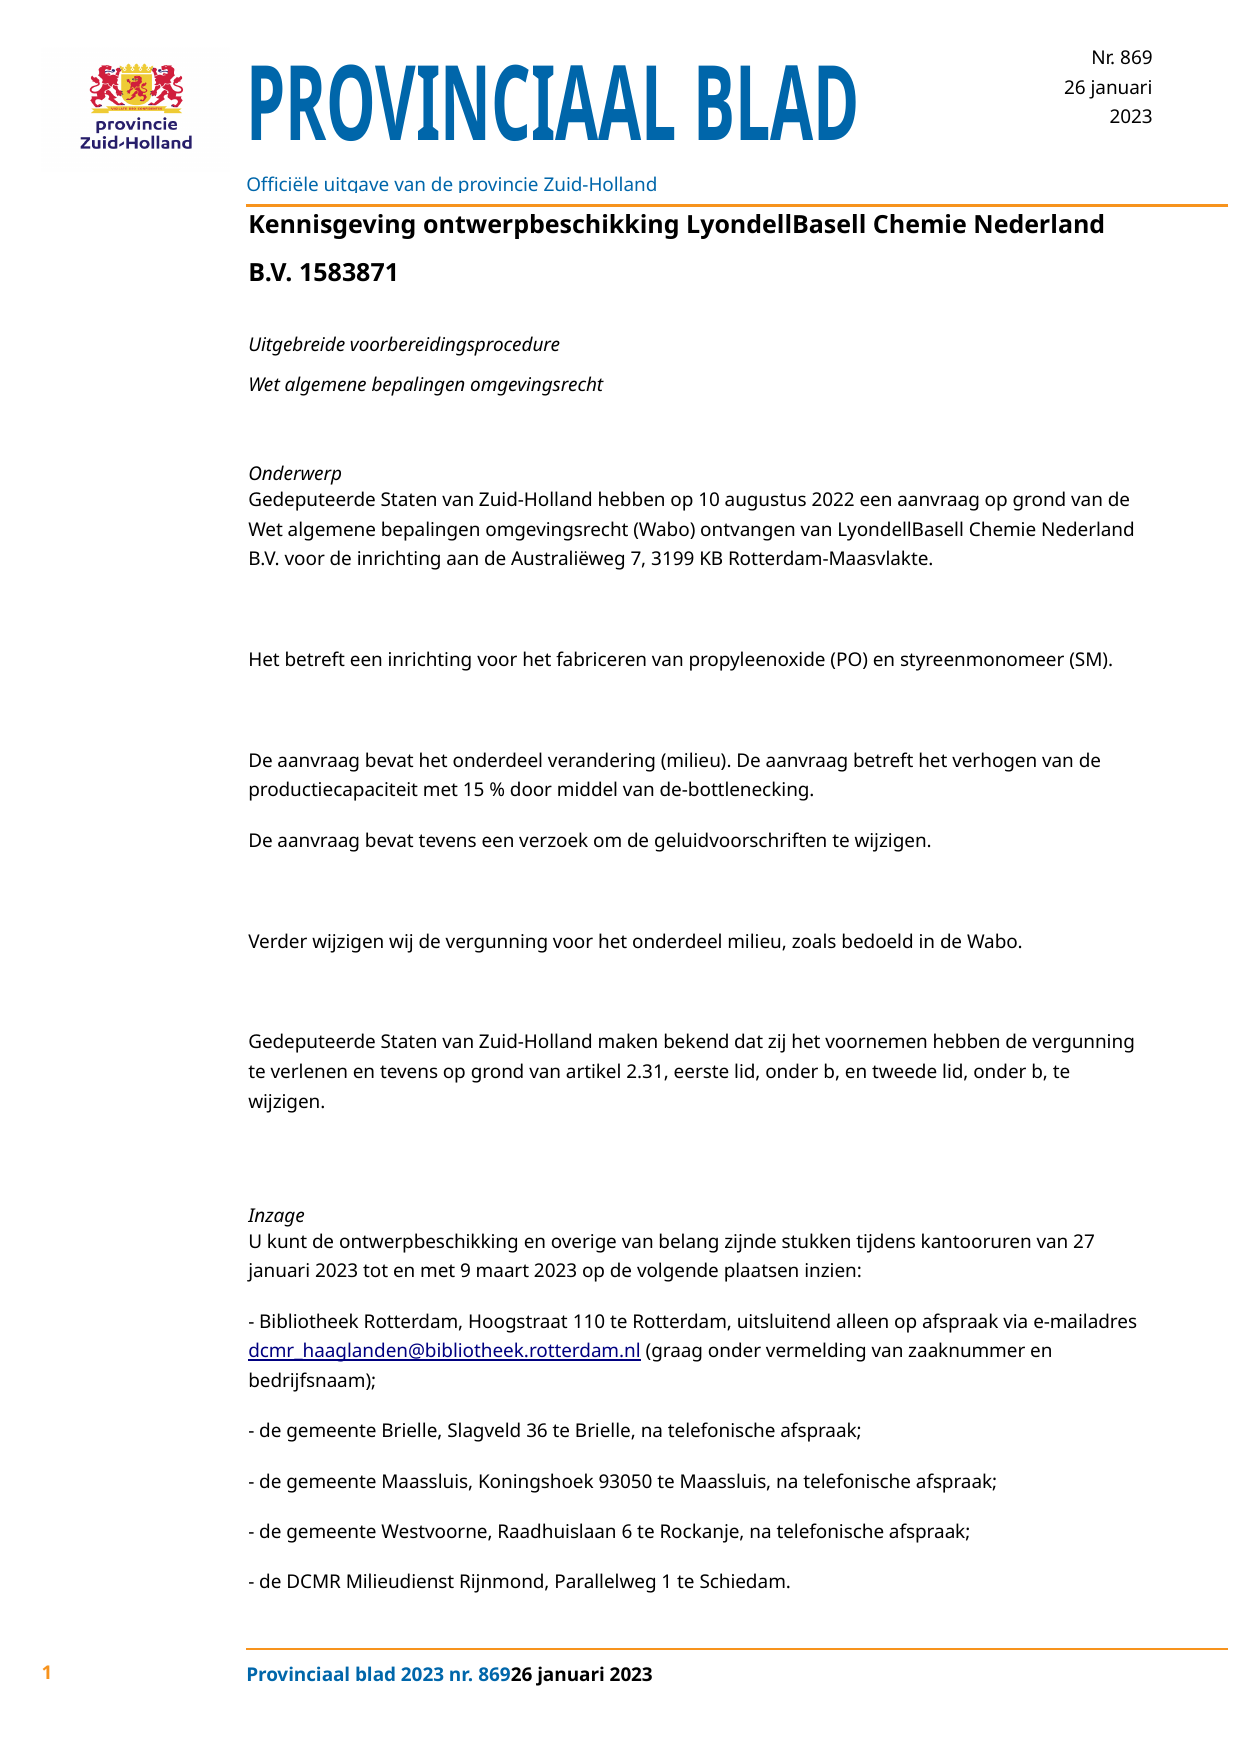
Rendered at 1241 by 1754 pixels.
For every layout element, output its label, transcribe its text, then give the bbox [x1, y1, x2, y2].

text De aanvraag bevat tevens een verzoek om de geluidvoorschriften te wijzigen. [248, 827, 1152, 853]
text - de gemeente Westvoorne, Raadhuislaan 6 te Rockanje, na telefonische afspraak; [248, 1518, 1152, 1544]
text Uitgebreide voorbereidingsprocedure [248, 331, 1152, 357]
text - de DCMR Milieudienst Rijnmond, Parallelweg 1 te Schiedam. [248, 1569, 1152, 1594]
text Verder wijzigen wij de vergunning voor het onderdeel milieu, zoals bedoeld in de Wabo. [248, 928, 1152, 953]
text Gedeputeerde Staten van Zuid-Holland hebben op 10 augustus 2022 een aanvraag op grond van de Wet algemene bepalingen omgevingsrecht (Wabo) ontvangen van LyondellBasell Chemie Nederland B.V. voor de inrichting aan de Australiëweg 7, 3199 KB Rotterdam-Maasvlakte. [248, 486, 1152, 571]
text Kennisgeving ontwerpbeschikking LyondellBasell Chemie Nederland B.V. 1583871 [248, 207, 1152, 288]
text Wet algemene bepalingen omgevingsrecht [248, 371, 1152, 396]
text - Bibliotheek Rotterdam, Hoogstraat 110 te Rotterdam, uitsluitend alleen op afspraak via e-mailadres dcmr_haaglanden@bibliotheek.rotterdam.nl (graag onder vermelding van zaaknummer en bedrijfsnaam); [248, 1308, 1152, 1393]
picture [41, 47, 231, 172]
text Inzage [248, 1202, 1152, 1228]
text U kunt de ontwerpbeschikking en overige van belang zijnde stukken tijdens kantooruren van 27 januari 2023 tot en met 9 maart 2023 op de volgende plaatsen inzien: [248, 1228, 1152, 1283]
text - de gemeente Maassluis, Koningshoek 93050 te Maassluis, na telefonische afspraak; [248, 1468, 1152, 1494]
text Onderwerp [248, 460, 1152, 486]
text - de gemeente Brielle, Slagveld 36 te Brielle, na telefonische afspraak; [248, 1417, 1152, 1443]
text Gedeputeerde Staten van Zuid-Holland maken bekend dat zij het voornemen hebben de vergunning te verlenen en tevens op grond van artikel 2.31, eerste lid, onder b, en tweede lid, onder b, te wijzigen. [248, 1029, 1152, 1113]
text Het betreft een inrichting voor het fabriceren van propyleenoxide (PO) en styreenmonomeer (SM). [248, 646, 1152, 672]
text De aanvraag bevat het onderdeel verandering (milieu). De aanvraag betreft het verhogen van de productiecapaciteit met 15 % door middel van de-bottlenecking. [248, 747, 1152, 802]
